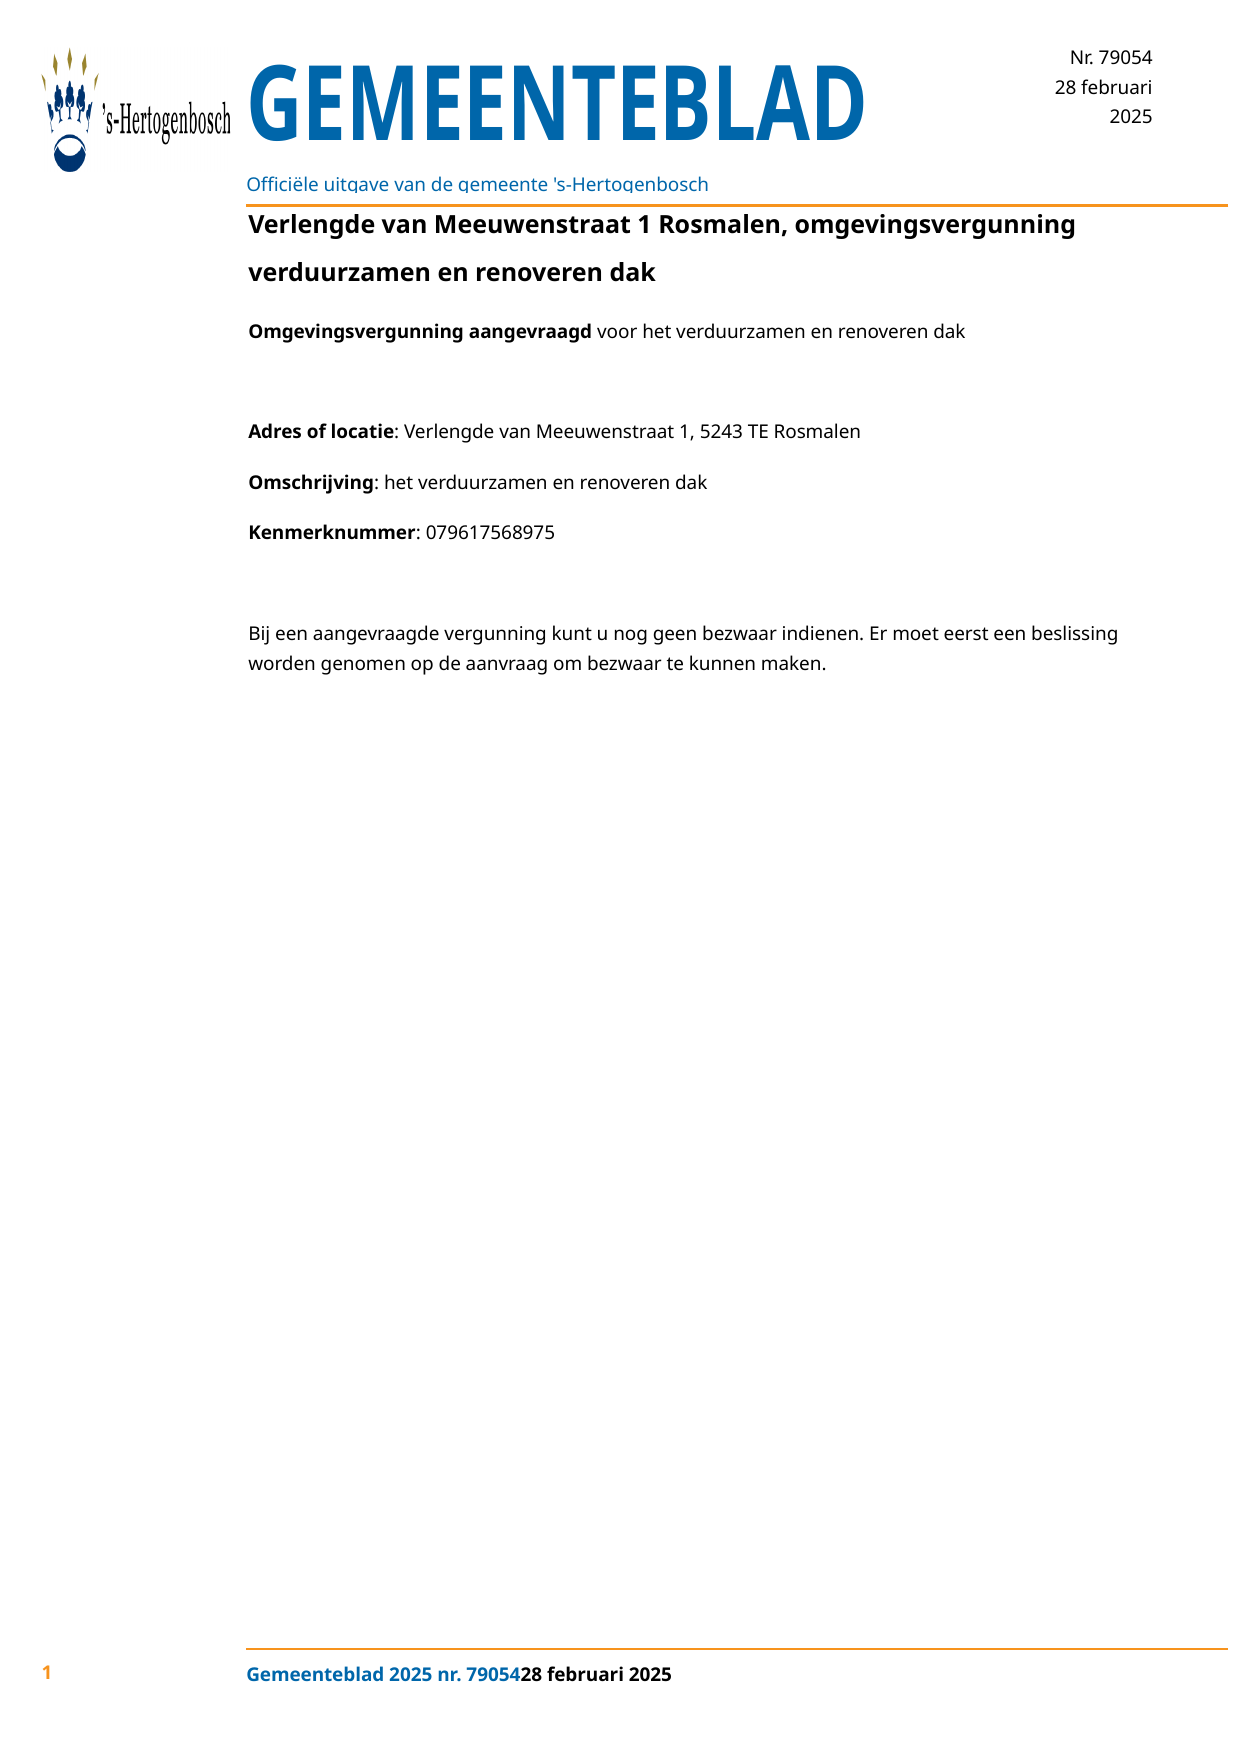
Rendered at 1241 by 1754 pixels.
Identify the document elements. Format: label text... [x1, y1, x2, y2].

text Adres of locatie: Verlengde van Meeuwenstraat 1, 5243 TE Rosmalen [248, 419, 1152, 444]
picture [41, 47, 231, 172]
text Kenmerknummer: 079617568975 [248, 519, 1152, 545]
text Bij een aangevraagde vergunning kunt u nog geen bezwaar indienen. Er moet eerst een beslissing worden genomen op de aanvraag om bezwaar te kunnen maken. [248, 620, 1152, 676]
text Omschrijving: het verduurzamen en renoveren dak [248, 469, 1152, 495]
text Omgevingsvergunning aangevraagd voor het verduurzamen en renoveren dak [248, 318, 1152, 344]
text Verlengde van Meeuwenstraat 1 Rosmalen, omgevingsvergunning verduurzamen en renoveren dak [248, 207, 1152, 288]
